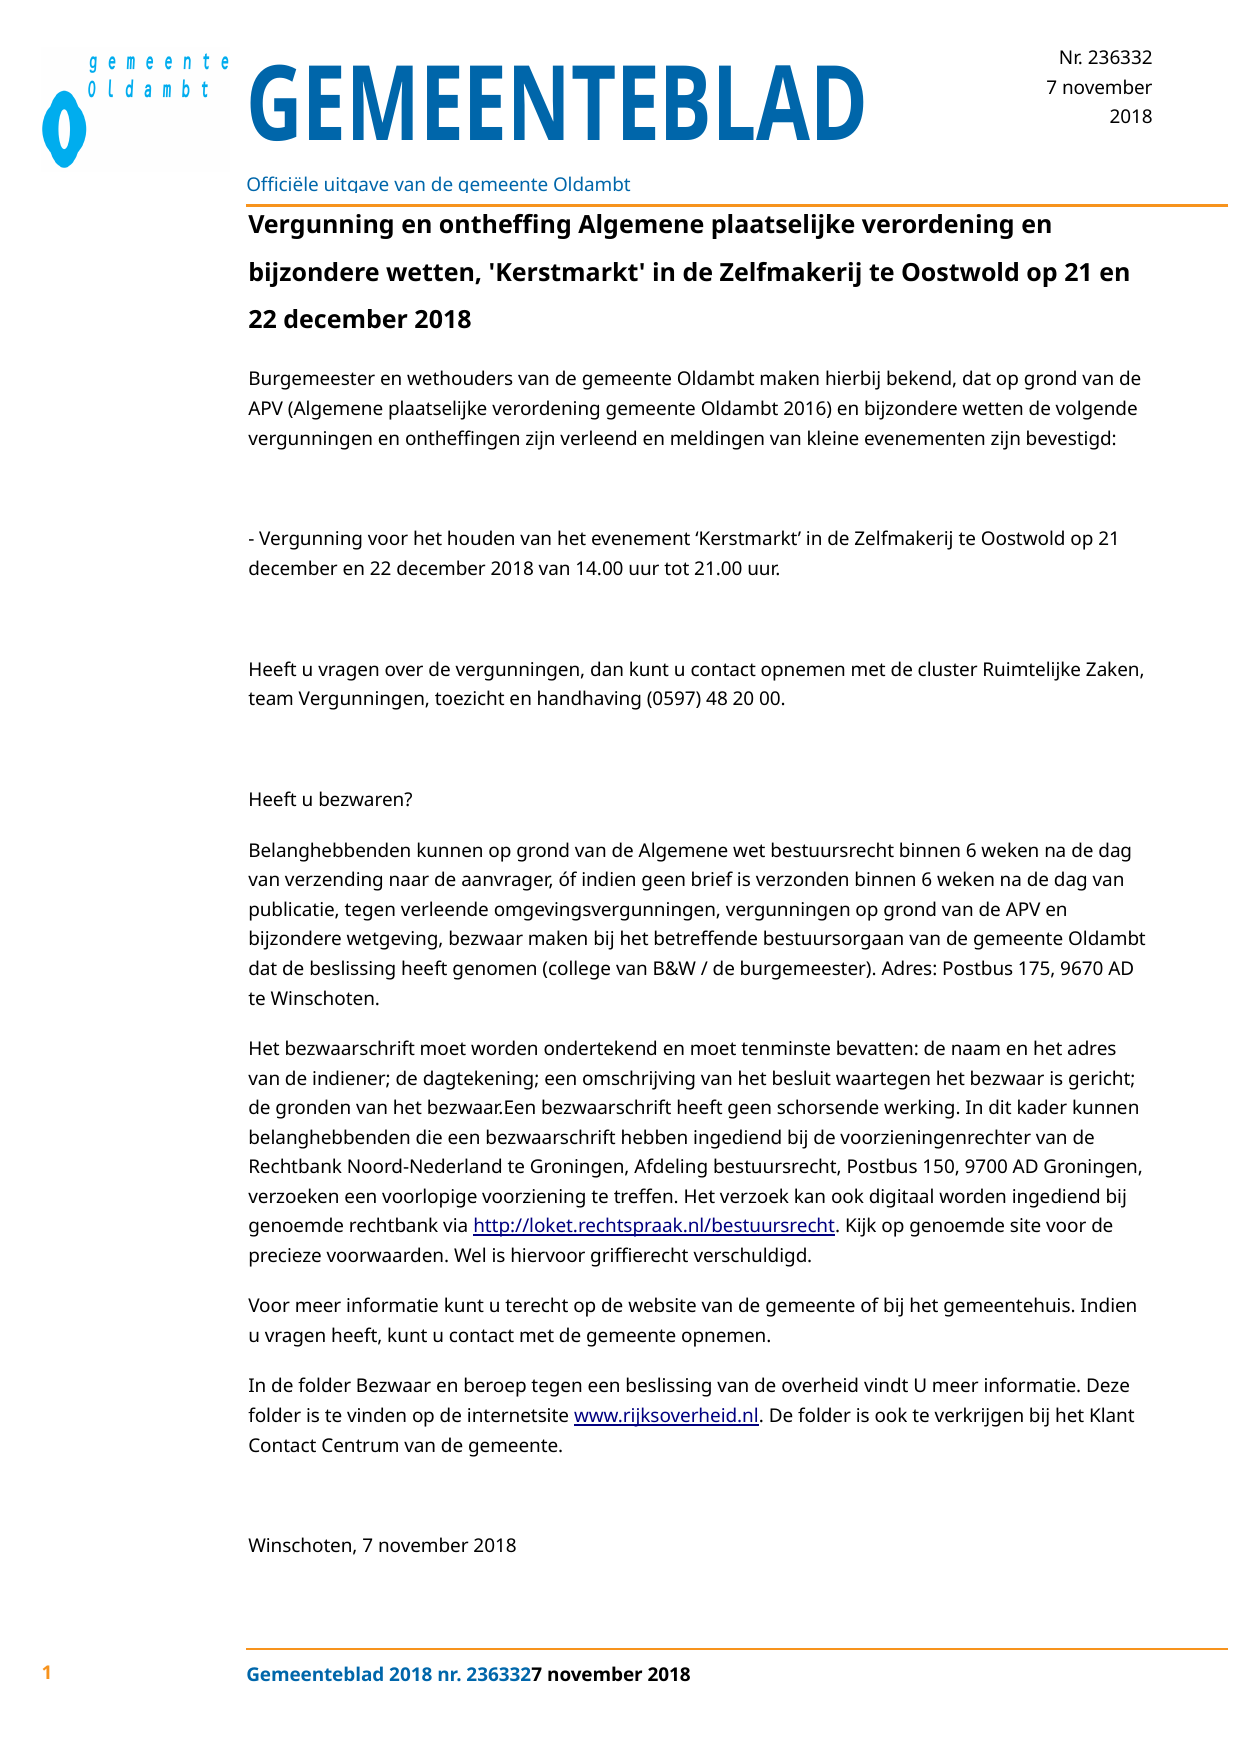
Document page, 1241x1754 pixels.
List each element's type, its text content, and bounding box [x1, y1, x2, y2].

text Burgemeester en wethouders van de gemeente Oldambt maken hierbij bekend, dat op grond van de APV (Algemene plaatselijke verordening gemeente Oldambt 2016) en bijzondere wetten de volgende vergunningen en ontheffingen zijn verleend en meldingen van kleine evenementen zijn bevestigd: [248, 366, 1152, 450]
text Vergunning en ontheffing Algemene plaatselijke verordening en bijzondere wetten, 'Kerstmarkt' in de Zelfmakerij te Oostwold op 21 en 22 december 2018 [248, 207, 1152, 336]
text Belanghebbenden kunnen op grond van de Algemene wet bestuursrecht binnen 6 weken na de dag van verzending naar de aanvrager, óf indien geen brief is verzonden binnen 6 weken na de dag van publicatie, tegen verleende omgevingsvergunningen, vergunningen op grond van de APV en bijzondere wetgeving, bezwaar maken bij het betreffende bestuursorgaan van de gemeente Oldambt dat de beslissing heeft genomen (college van B&W / de burgemeester). Adres: Postbus 175, 9670 AD te Winschoten. [248, 837, 1152, 1010]
text Heeft u bezwaren? [248, 786, 1152, 812]
text Voor meer informatie kunt u terecht op de website van de gemeente of bij het gemeentehuis. Indien u vragen heeft, kunt u contact met de gemeente opnemen. [248, 1293, 1152, 1348]
text - Vergunning voor het houden van het evenement ‘Kerstmarkt’ in de Zelfmakerij te Oostwold op 21 december en 22 december 2018 van 14.00 uur tot 21.00 uur. [248, 526, 1152, 581]
text Winschoten, 7 november 2018 [248, 1533, 1152, 1558]
text Heeft u vragen over de vergunningen, dan kunt u contact opnemen met de cluster Ruimtelijke Zaken, team Vergunningen, toezicht en handhaving (0597) 48 20 00. [248, 656, 1152, 711]
text In de folder Bezwaar en beroep tegen een beslissing van de overheid vindt U meer informatie. Deze folder is te vinden op de internetsite www.rijksoverheid.nl. De folder is ook te verkrijgen bij het Klant Contact Centrum van de gemeente. [248, 1373, 1152, 1457]
picture [41, 47, 231, 172]
text Het bezwaarschrift moet worden ondertekend en moet tenminste bevatten: de naam en het adres van de indiener; de dagtekening; een omschrijving van het besluit waartegen het bezwaar is gericht; de gronden van het bezwaar.Een bezwaarschrift heeft geen schorsende werking. In dit kader kunnen belanghebbenden die een bezwaarschrift hebben ingediend bij de voorzieningenrechter van de Rechtbank Noord-Nederland te Groningen, Afdeling bestuursrecht, Postbus 150, 9700 AD Groningen, verzoeken een voorlopige voorziening te treffen. Het verzoek kan ook digitaal worden ingediend bij genoemde rechtbank via http://loket.rechtspraak.nl/bestuursrecht. Kijk op genoemde site voor de precieze voorwaarden. Wel is hiervoor griffierecht verschuldigd. [248, 1035, 1152, 1268]
